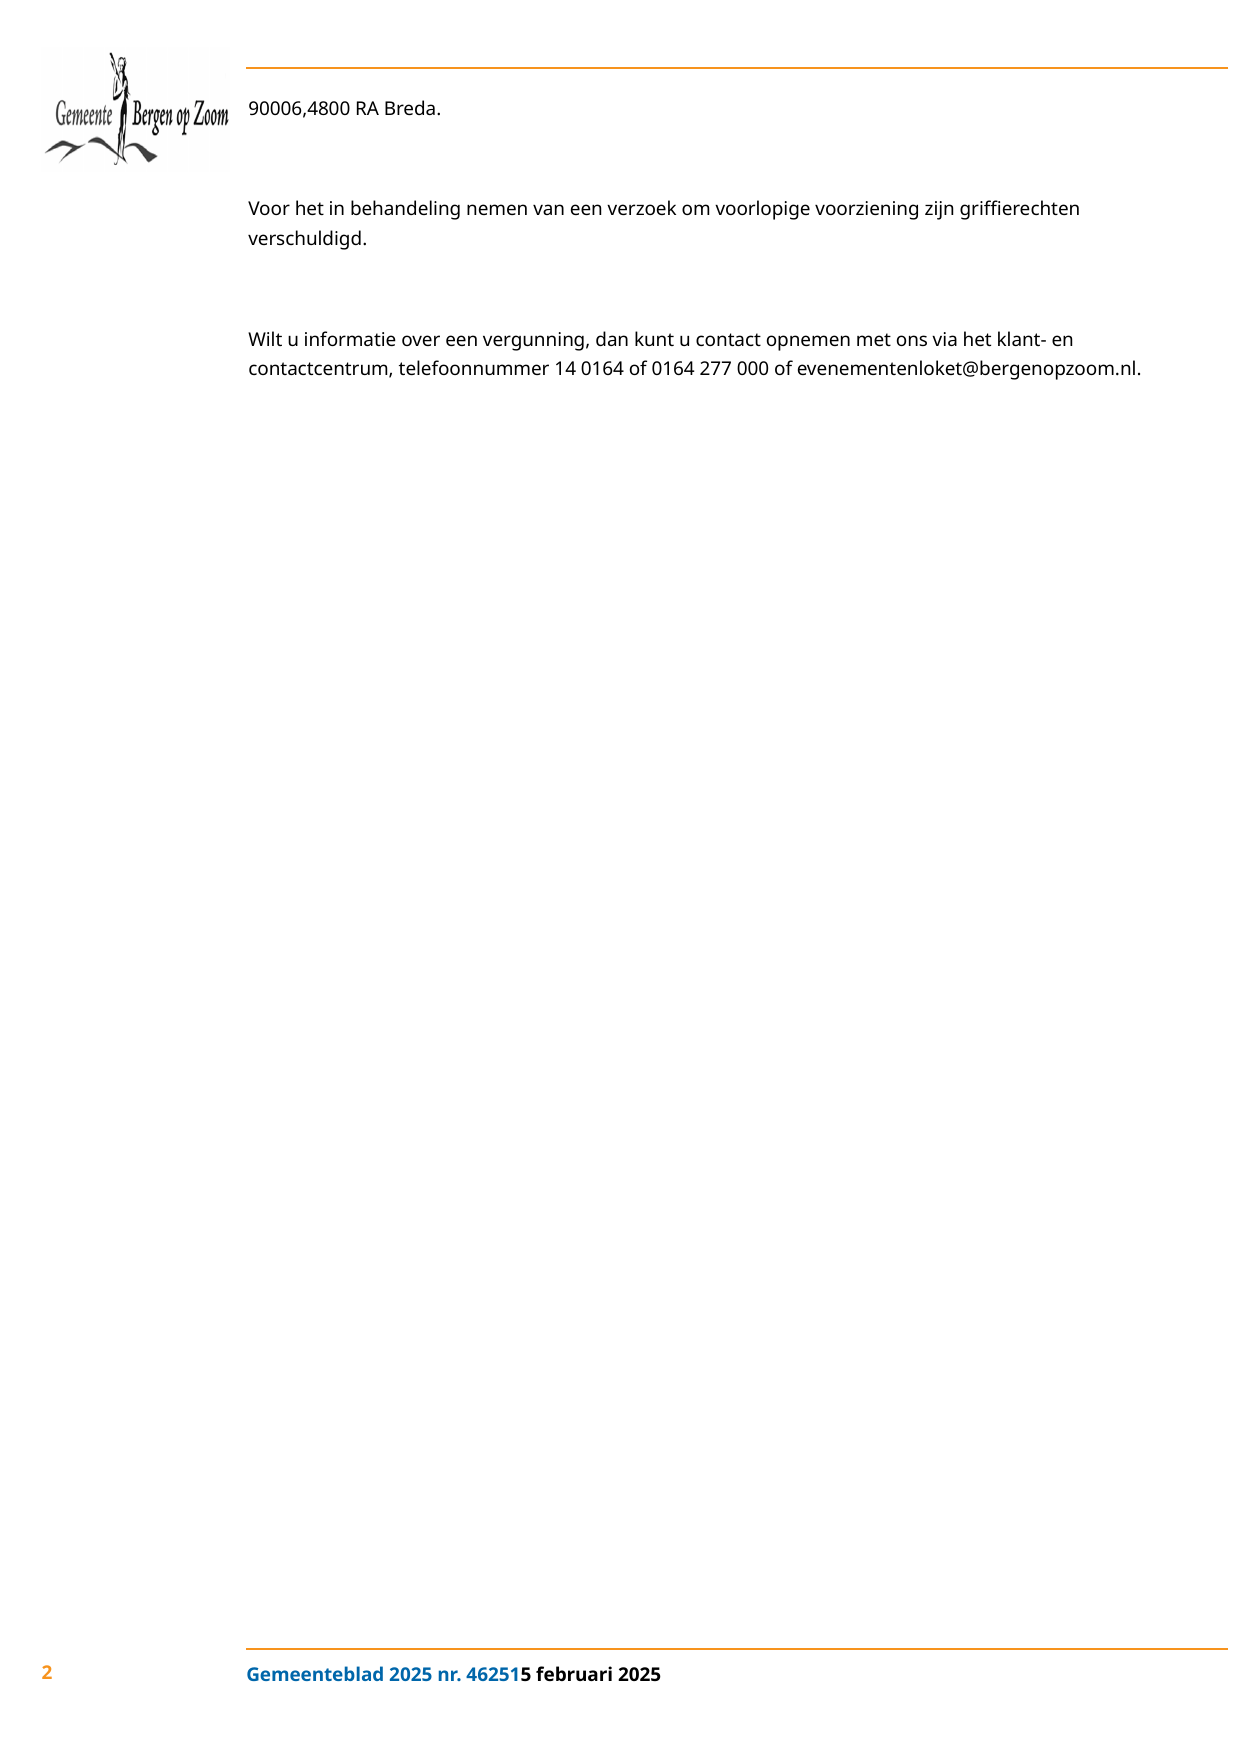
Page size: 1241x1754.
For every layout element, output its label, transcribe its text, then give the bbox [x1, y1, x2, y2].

text 90006,4800 RA Breda. [248, 95, 1152, 121]
picture [41, 47, 231, 172]
text Wilt u informatie over een vergunning, dan kunt u contact opnemen met ons via het klant- en contactcentrum, telefoonnummer 14 0164 of 0164 277 000 of evenementenloket@bergenopzoom.nl. [248, 326, 1152, 381]
text Voor het in behandeling nemen van een verzoek om voorlopige voorziening zijn griffierechten verschuldigd. [248, 196, 1152, 251]
